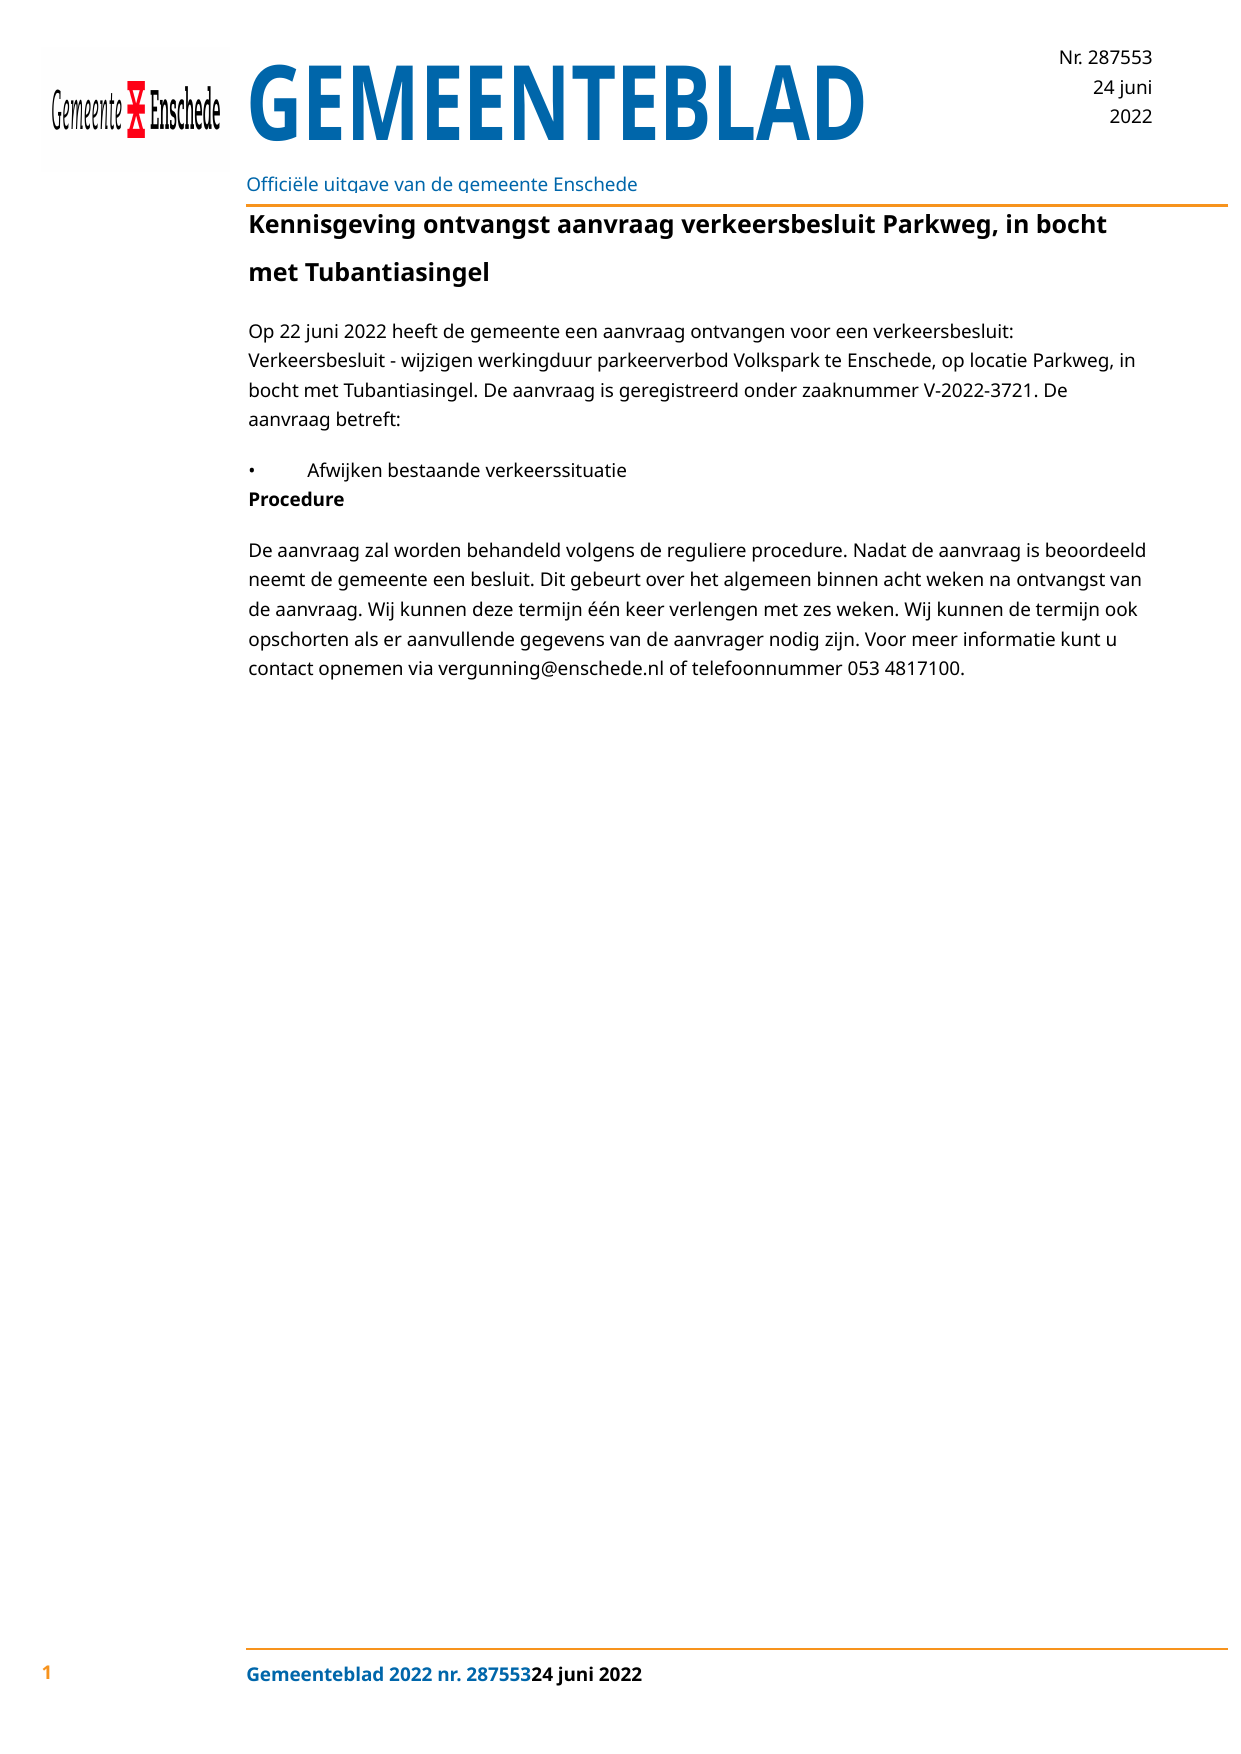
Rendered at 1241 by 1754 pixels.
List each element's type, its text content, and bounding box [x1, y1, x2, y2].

text Procedure [248, 487, 1152, 512]
picture [41, 47, 231, 172]
list Afwijken bestaande verkeerssituatie [248, 457, 1152, 483]
text Op 22 juni 2022 heeft de gemeente een aanvraag ontvangen voor een verkeersbesluit: Verkeersbesluit - wijzigen werkingduur parkeerverbod Volkspark te Enschede, op locatie Parkweg, in bocht met Tubantiasingel. De aanvraag is geregistreerd onder zaaknummer V-2022-3721. De aanvraag betreft: [248, 318, 1152, 432]
text Kennisgeving ontvangst aanvraag verkeersbesluit Parkweg, in bocht met Tubantiasingel [248, 207, 1152, 288]
text De aanvraag zal worden behandeld volgens de reguliere procedure. Nadat de aanvraag is beoordeeld neemt de gemeente een besluit. Dit gebeurt over het algemeen binnen acht weken na ontvangst van de aanvraag. Wij kunnen deze termijn één keer verlengen met zes weken. Wij kunnen de termijn ook opschorten als er aanvullende gegevens van de aanvrager nodig zijn. Voor meer informatie kunt u contact opnemen via vergunning@enschede.nl of telefoonnummer 053 4817100. [248, 537, 1152, 681]
